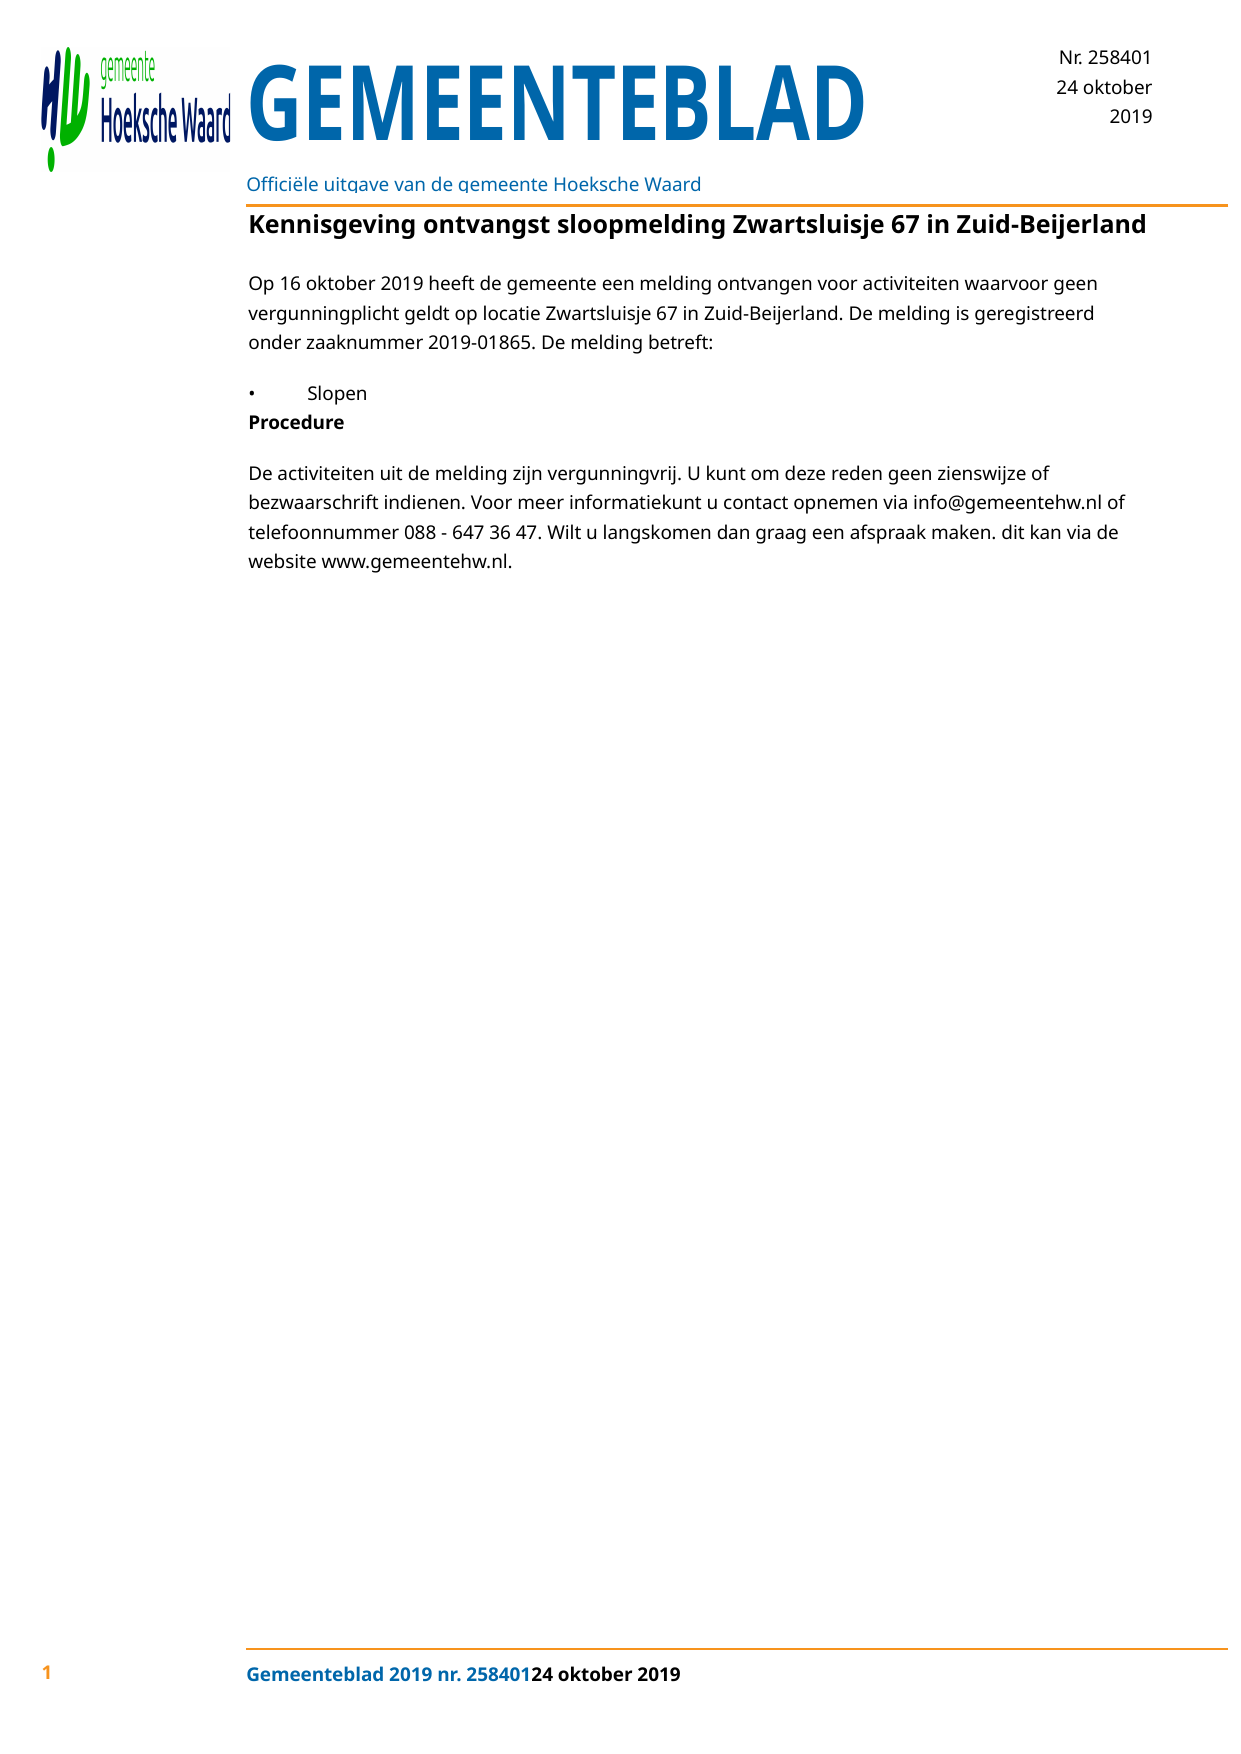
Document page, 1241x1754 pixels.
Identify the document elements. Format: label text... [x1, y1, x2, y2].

text Procedure [248, 409, 1152, 435]
picture [41, 47, 231, 172]
text Op 16 oktober 2019 heeft de gemeente een melding ontvangen voor activiteiten waarvoor geen vergunningplicht geldt op locatie Zwartsluisje 67 in Zuid-Beijerland. De melding is geregistreerd onder zaaknummer 2019-01865. De melding betreft: [248, 270, 1152, 355]
text Kennisgeving ontvangst sloopmelding Zwartsluisje 67 in Zuid-Beijerland [248, 207, 1152, 241]
text De activiteiten uit de melding zijn vergunningvrij. U kunt om deze reden geen zienswijze of bezwaarschrift indienen. Voor meer informatiekunt u contact opnemen via info@gemeentehw.nl of telefoonnummer 088 - 647 36 47. Wilt u langskomen dan graag een afspraak maken. dit kan via de website www.gemeentehw.nl. [248, 460, 1152, 574]
list Slopen [248, 380, 1152, 406]
